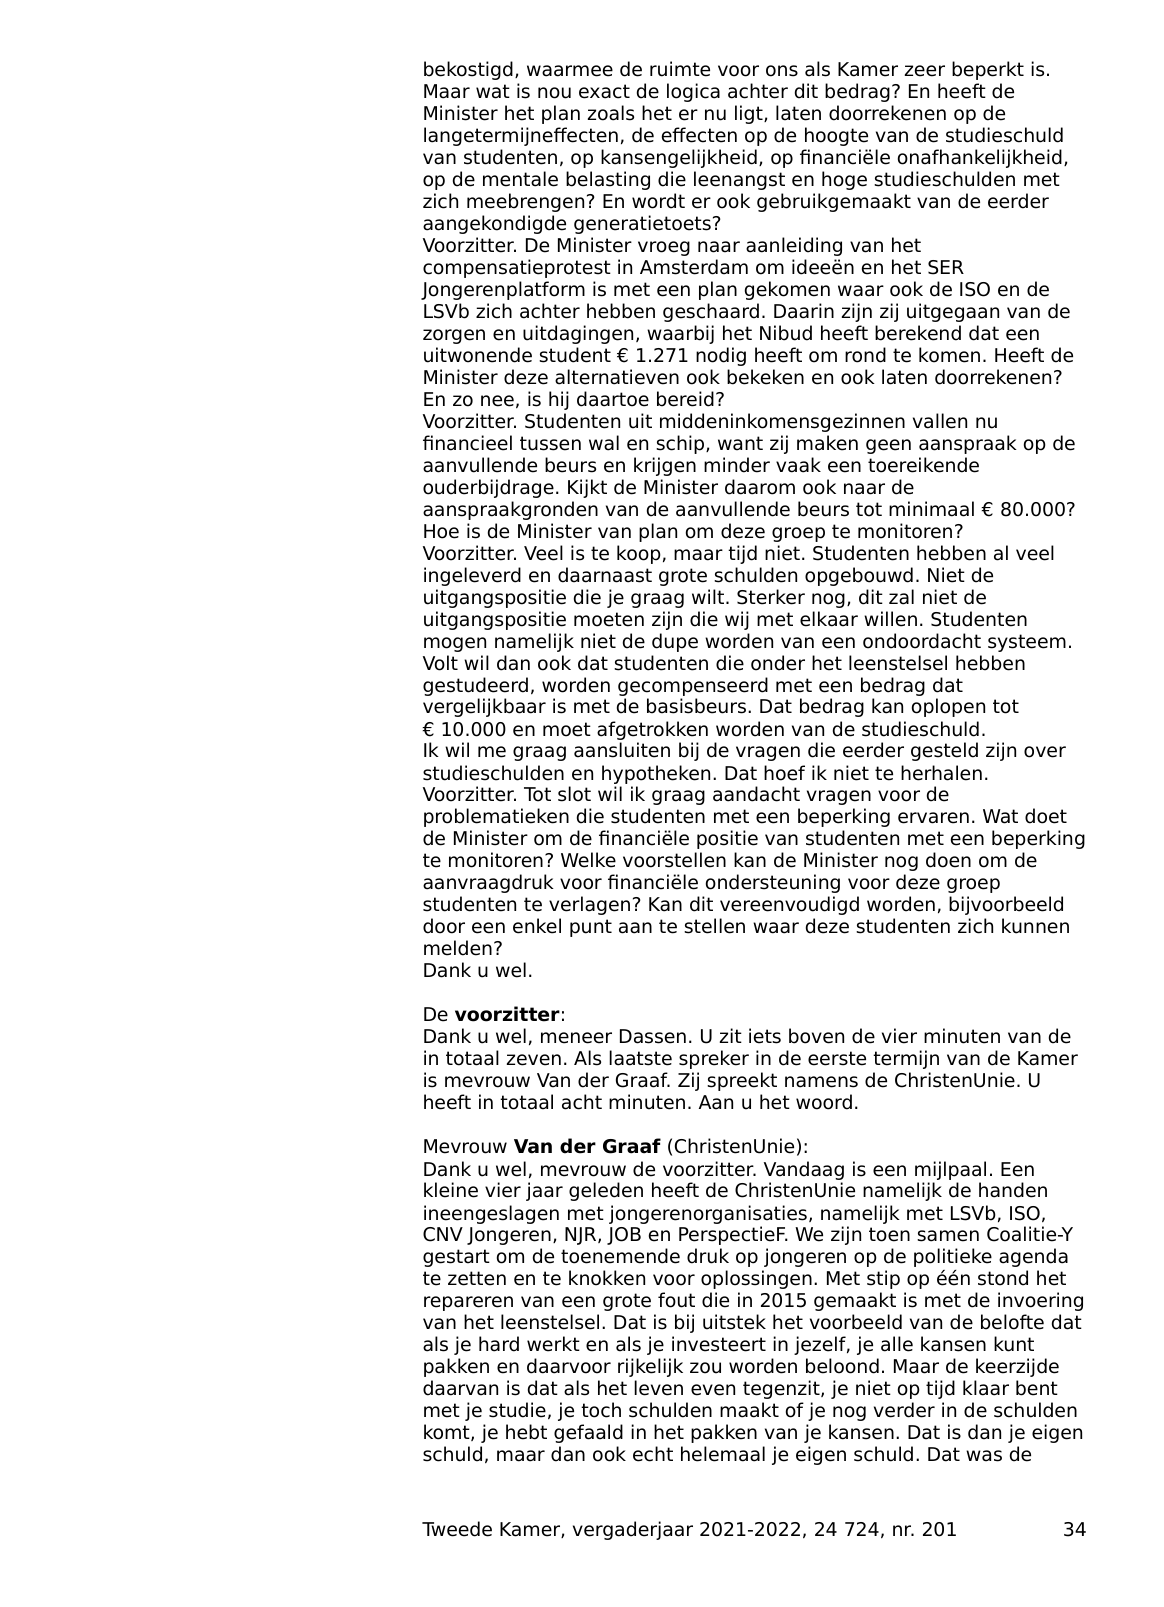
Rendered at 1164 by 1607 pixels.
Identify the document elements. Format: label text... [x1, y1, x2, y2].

text Ik wil me graag aansluiten bij de vragen die eerder gesteld zijn over studieschulden en hypotheken. Dat hoef ik niet te herhalen. [422, 740, 1087, 784]
text Mevrouw Van der Graaf (ChristenUnie): [422, 1136, 1087, 1158]
text Dank u wel, mevrouw de voorzitter. Vandaag is een mijlpaal. Een kleine vier jaar geleden heeft de ChristenUnie namelijk de handen ineengeslagen met jongerenorganisaties, namelijk met LSVb, ISO, CNV Jongeren, NJR, JOB en PerspectieF. We zijn toen samen Coalitie-Y gestart om de toenemende druk op jongeren op de politieke agenda te zetten en te knokken voor oplossingen. Met stip op één stond het repareren van een grote fout die in 2015 gemaakt is met de invoering van het leenstelsel. Dat is bij uitstek het voorbeeld van de belofte dat als je hard werkt en als je investeert in jezelf, je alle kansen kunt pakken en daarvoor rijkelijk zou worden beloond. Maar de keerzijde daarvan is dat als het leven even tegenzit, je niet op tijd klaar bent met je studie, je toch schulden maakt of je nog verder in de schulden komt, je hebt gefaald in het pakken van je kansen. Dat is dan je eigen schuld, maar dan ook echt helemaal je eigen schuld. Dat was de [422, 1158, 1087, 1466]
text Voorzitter. De Minister vroeg naar aanleiding van het compensatieprotest in Amsterdam om ideeën en het SER Jongerenplatform is met een plan gekomen waar ook de ISO en de LSVb zich achter hebben geschaard. Daarin zijn zij uitgegaan van de zorgen en uitdagingen, waarbij het Nibud heeft berekend dat een uitwonende student € 1.271 nodig heeft om rond te komen. Heeft de Minister deze alternatieven ook bekeken en ook laten doorrekenen? En zo nee, is hij daartoe bereid? [422, 235, 1087, 411]
text Voorzitter. Tot slot wil ik graag aandacht vragen voor de problematieken die studenten met een beperking ervaren. Wat doet de Minister om de financiële positie van studenten met een beperking te monitoren? Welke voorstellen kan de Minister nog doen om de aanvraagdruk voor financiële ondersteuning voor deze groep studenten te verlagen? Kan dit vereenvoudigd worden, bijvoorbeeld door een enkel punt aan te stellen waar deze studenten zich kunnen melden? [422, 784, 1087, 960]
text Dank u wel. [422, 960, 1087, 982]
text De voorzitter: [422, 1004, 1087, 1026]
text Dank u wel, meneer Dassen. U zit iets boven de vier minuten van de in totaal zeven. Als laatste spreker in de eerste termijn van de Kamer is mevrouw Van der Graaf. Zij spreekt namens de ChristenUnie. U heeft in totaal acht minuten. Aan u het woord. [422, 1026, 1087, 1114]
text Voorzitter. Studenten uit middeninkomensgezinnen vallen nu financieel tussen wal en schip, want zij maken geen aanspraak op de aanvullende beurs en krijgen minder vaak een toereikende ouderbijdrage. Kijkt de Minister daarom ook naar de aanspraakgronden van de aanvullende beurs tot minimaal € 80.000? Hoe is de Minister van plan om deze groep te monitoren? [422, 411, 1087, 543]
text Voorzitter. Veel is te koop, maar tijd niet. Studenten hebben al veel ingeleverd en daarnaast grote schulden opgebouwd. Niet de uitgangspositie die je graag wilt. Sterker nog, dit zal niet de uitgangspositie moeten zijn die wij met elkaar willen. Studenten mogen namelijk niet de dupe worden van een ondoordacht systeem. Volt wil dan ook dat studenten die onder het leenstelsel hebben gestudeerd, worden gecompenseerd met een bedrag dat vergelijkbaar is met de basisbeurs. Dat bedrag kan oplopen tot € 10.000 en moet afgetrokken worden van de studieschuld. [422, 543, 1087, 740]
text bekostigd, waarmee de ruimte voor ons als Kamer zeer beperkt is. Maar wat is nou exact de logica achter dit bedrag? En heeft de Minister het plan zoals het er nu ligt, laten doorrekenen op de langetermijneffecten, de effecten op de hoogte van de studieschuld van studenten, op kansengelijkheid, op financiële onafhankelijkheid, op de mentale belasting die leenangst en hoge studieschulden met zich meebrengen? En wordt er ook gebruikgemaakt van de eerder aangekondigde generatietoets? [422, 59, 1087, 235]
